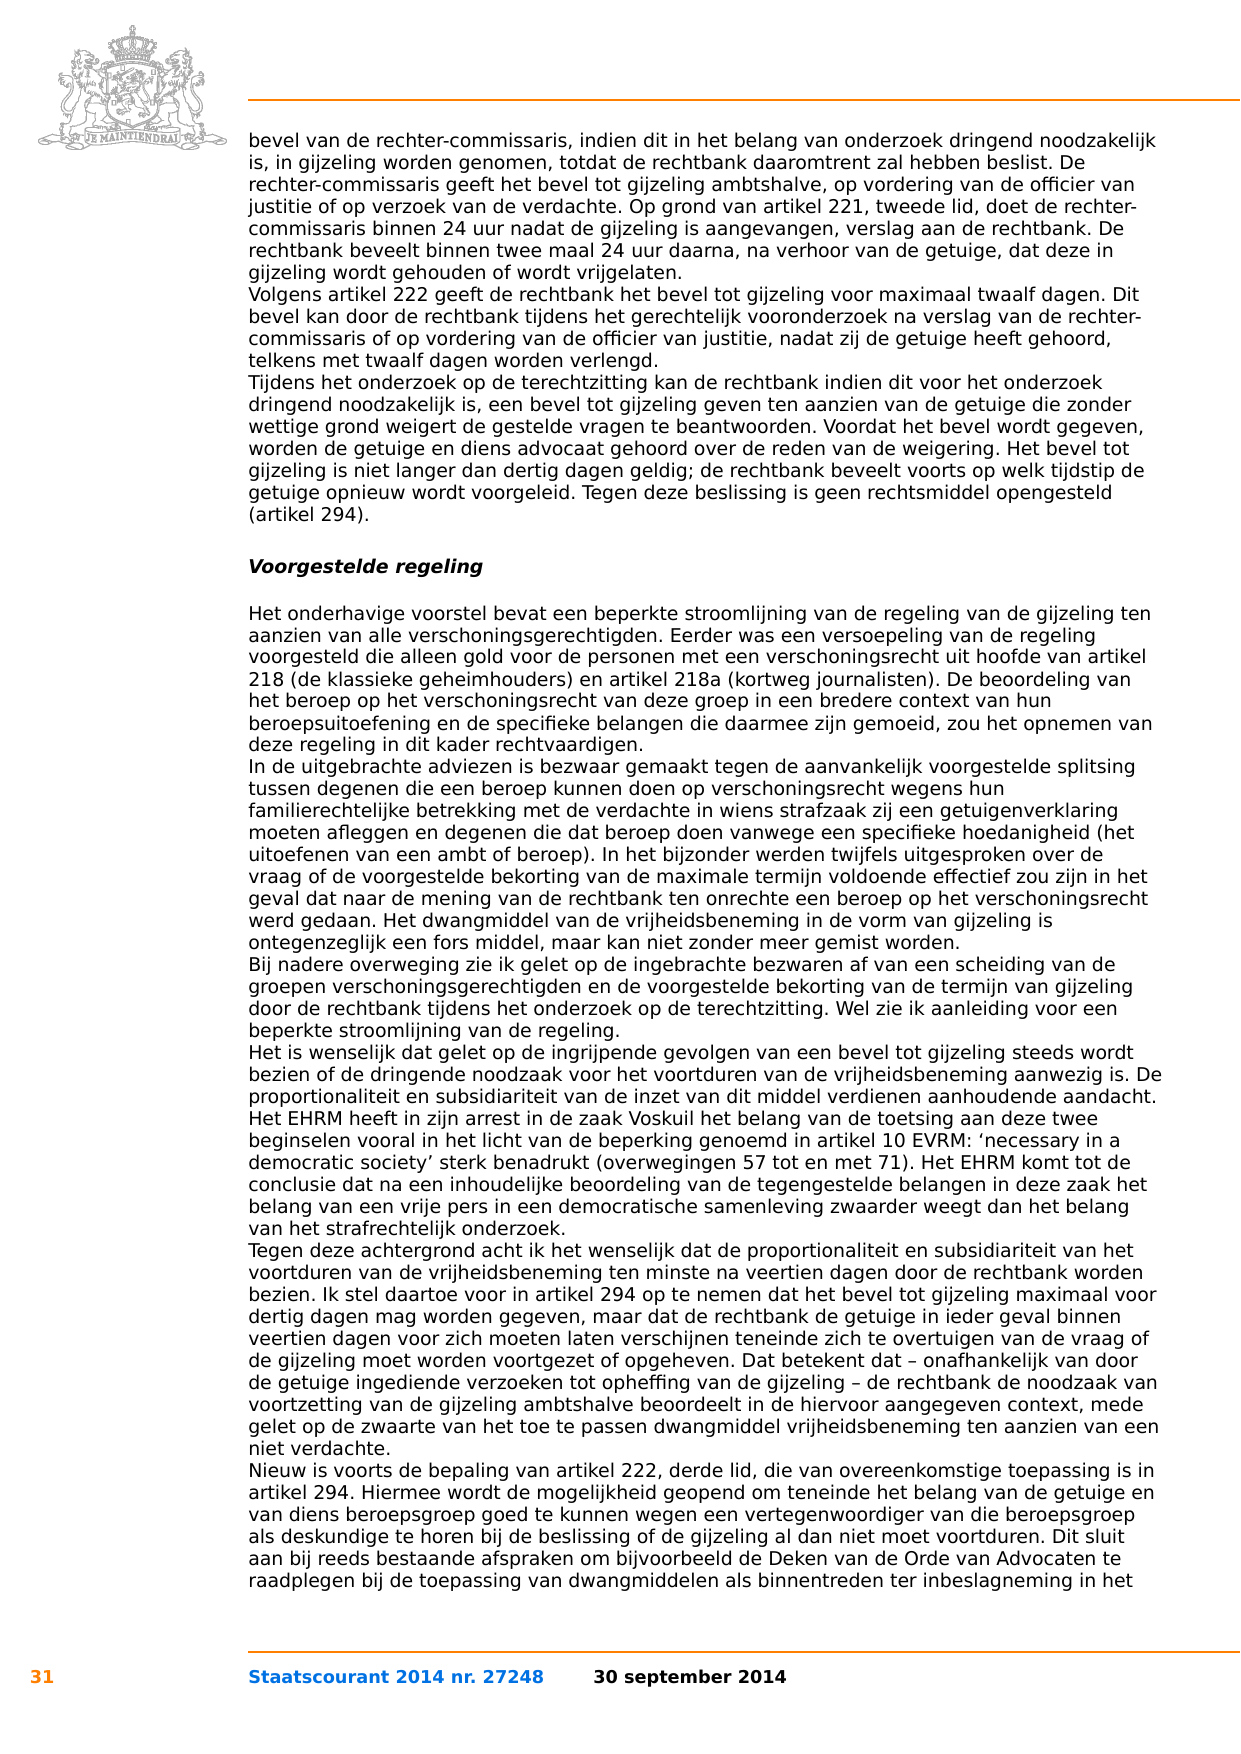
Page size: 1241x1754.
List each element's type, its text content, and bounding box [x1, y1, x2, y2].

text Tegen deze achtergrond acht ik het wenselijk dat de proportionaliteit en subsidiariteit van het voortduren van de vrijheidsbeneming ten minste na veertien dagen door de rechtbank worden bezien. Ik stel daartoe voor in artikel 294 op te nemen dat het bevel tot gijzeling maximaal voor dertig dagen mag worden gegeven, maar dat de rechtbank de getuige in ieder geval binnen veertien dagen voor zich moeten laten verschijnen teneinde zich te overtuigen van de vraag of de gijzeling moet worden voortgezet of opgeheven. Dat betekent dat – onafhankelijk van door de getuige ingediende verzoeken tot opheffing van de gijzeling – de rechtbank de noodzaak van voortzetting van de gijzeling ambtshalve beoordeelt in de hiervoor aangegeven context, mede gelet op de zwaarte van het toe te passen dwangmiddel vrijheidsbeneming ten aanzien van een niet verdachte. [248, 1240, 1163, 1460]
text Het onderhavige voorstel bevat een beperkte stroomlijning van de regeling van de gijzeling ten aanzien van alle verschoningsgerechtigden. Eerder was een versoepeling van de regeling voorgesteld die alleen gold voor de personen met een verschoningsrecht uit hoofde van artikel 218 (de klassieke geheimhouders) en artikel 218a (kortweg journalisten). De beoordeling van het beroep op het verschoningsrecht van deze groep in een bredere context van hun beroepsuitoefening en de specifieke belangen die daarmee zijn gemoeid, zou het opnemen van deze regeling in dit kader rechtvaardigen. [248, 602, 1163, 756]
text Bij nadere overweging zie ik gelet op de ingebrachte bezwaren af van een scheiding van de groepen verschoningsgerechtigden en de voorgestelde bekorting van de termijn van gijzeling door de rechtbank tijdens het onderzoek op de terechtzitting. Wel zie ik aanleiding voor een beperkte stroomlijning van de regeling. [248, 954, 1163, 1042]
text Tijdens het onderzoek op de terechtzitting kan de rechtbank indien dit voor het onderzoek dringend noodzakelijk is, een bevel tot gijzeling geven ten aanzien van de getuige die zonder wettige grond weigert de gestelde vragen te beantwoorden. Voordat het bevel wordt gegeven, worden de getuige en diens advocaat gehoord over de reden van de weigering. Het bevel tot gijzeling is niet langer dan dertig dagen geldig; de rechtbank beveelt voorts op welk tijdstip de getuige opnieuw wordt voorgeleid. Tegen deze beslissing is geen rechtsmiddel opengesteld (artikel 294). [248, 372, 1163, 526]
text Het is wenselijk dat gelet op de ingrijpende gevolgen van een bevel tot gijzeling steeds wordt bezien of de dringende noodzaak voor het voortduren van de vrijheidsbeneming aanwezig is. De proportionaliteit en subsidiariteit van de inzet van dit middel verdienen aanhoudende aandacht. Het EHRM heeft in zijn arrest in de zaak Voskuil het belang van de toetsing aan deze twee beginselen vooral in het licht van de beperking genoemd in artikel 10 EVRM: ‘necessary in a democratic society’ sterk benadrukt (overwegingen 57 tot en met 71). Het EHRM komt tot de conclusie dat na een inhoudelijke beoordeling van de tegengestelde belangen in deze zaak het belang van een vrije pers in een democratische samenleving zwaarder weegt dan het belang van het strafrechtelijk onderzoek. [248, 1042, 1163, 1240]
text In de uitgebrachte adviezen is bezwaar gemaakt tegen de aanvankelijk voorgestelde splitsing tussen degenen die een beroep kunnen doen op verschoningsrecht wegens hun familierechtelijke betrekking met de verdachte in wiens strafzaak zij een getuigenverklaring moeten afleggen en degenen die dat beroep doen vanwege een specifieke hoedanigheid (het uitoefenen van een ambt of beroep). In het bijzonder werden twijfels uitgesproken over de vraag of de voorgestelde bekorting van de maximale termijn voldoende effectief zou zijn in het geval dat naar de mening van de rechtbank ten onrechte een beroep op het verschoningsrecht werd gedaan. Het dwangmiddel van de vrijheidsbeneming in de vorm van gijzeling is ontegenzeglijk een fors middel, maar kan niet zonder meer gemist worden. [248, 756, 1163, 954]
text bevel van de rechter-commissaris, indien dit in het belang van onderzoek dringend noodzakelijk is, in gijzeling worden genomen, totdat de rechtbank daaromtrent zal hebben beslist. De rechter-commissaris geeft het bevel tot gijzeling ambtshalve, op vordering van de officier van justitie of op verzoek van de verdachte. Op grond van artikel 221, tweede lid, doet de rechter-commissaris binnen 24 uur nadat de gijzeling is aangevangen, verslag aan de rechtbank. De rechtbank beveelt binnen twee maal 24 uur daarna, na verhoor van de getuige, dat deze in gijzeling wordt gehouden of wordt vrijgelaten. [248, 130, 1163, 284]
picture [38, 25, 227, 150]
text Volgens artikel 222 geeft de rechtbank het bevel tot gijzeling voor maximaal twaalf dagen. Dit bevel kan door de rechtbank tijdens het gerechtelijk vooronderzoek na verslag van de rechter-commissaris of op vordering van de officier van justitie, nadat zij de getuige heeft gehoord, telkens met twaalf dagen worden verlengd. [248, 284, 1163, 372]
text Nieuw is voorts de bepaling van artikel 222, derde lid, die van overeenkomstige toepassing is in artikel 294. Hiermee wordt de mogelijkheid geopend om teneinde het belang van de getuige en van diens beroepsgroep goed te kunnen wegen een vertegenwoordiger van die beroepsgroep als deskundige te horen bij de beslissing of de gijzeling al dan niet moet voortduren. Dit sluit aan bij reeds bestaande afspraken om bijvoorbeeld de Deken van de Orde van Advocaten te raadplegen bij de toepassing van dwangmiddelen als binnentreden ter inbeslagneming in het [248, 1460, 1163, 1592]
subtitle Voorgestelde regeling [248, 556, 1163, 577]
